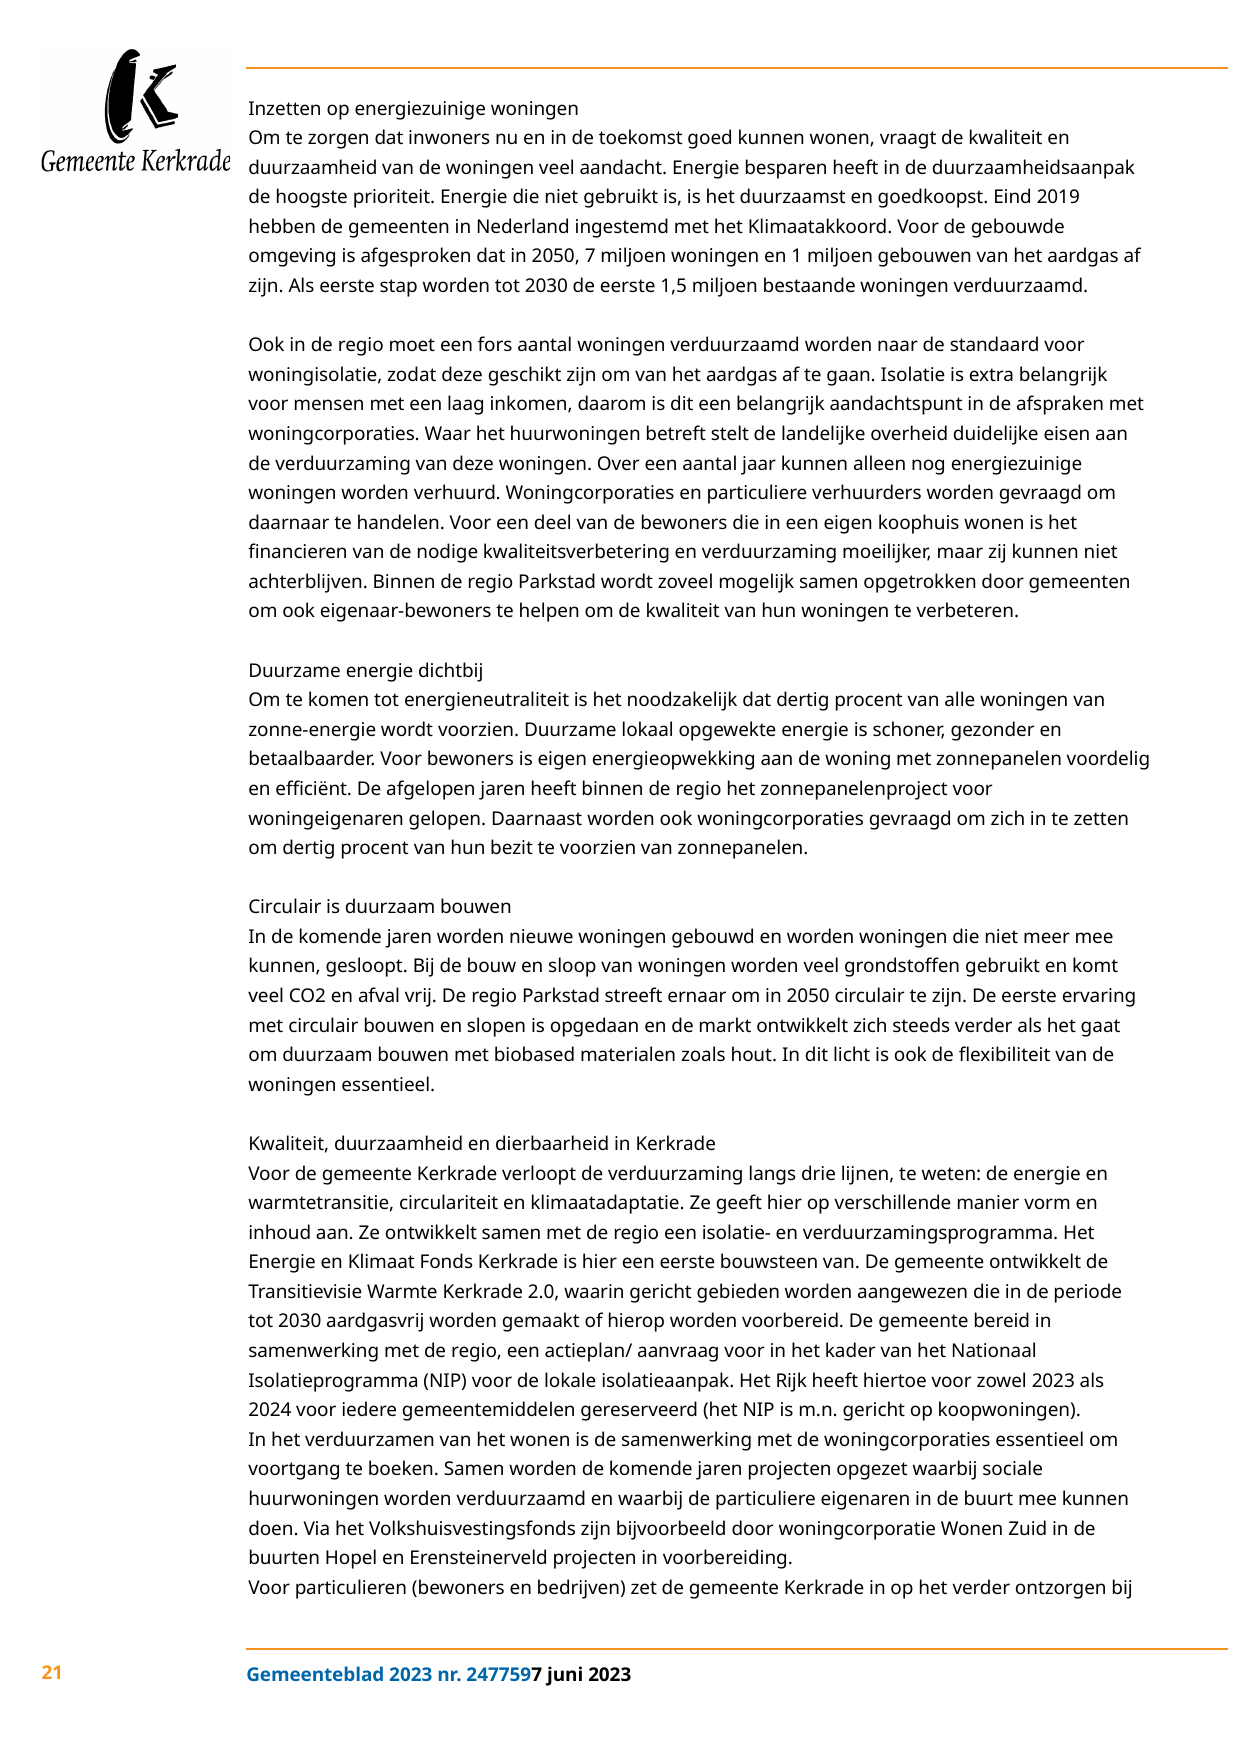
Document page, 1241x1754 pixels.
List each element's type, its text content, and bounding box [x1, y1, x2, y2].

text Om te zorgen dat inwoners nu en in de toekomst goed kunnen wonen, vraagt de kwaliteit en duurzaamheid van de woningen veel aandacht. Energie besparen heeft in de duurzaamheidsaanpak de hoogste prioriteit. Energie die niet gebruikt is, is het duurzaamst en goedkoopst. Eind 2019 hebben de gemeenten in Nederland ingestemd met het Klimaatakkoord. Voor de gebouwde omgeving is afgesproken dat in 2050, 7 miljoen woningen en 1 miljoen gebouwen van het aardgas af zijn. Als eerste stap worden tot 2030 de eerste 1,5 miljoen bestaande woningen verduurzaamd. [248, 124, 1152, 298]
picture [41, 47, 231, 172]
text Circulair is duurzaam bouwen [248, 893, 1152, 919]
text Kwaliteit, duurzaamheid en dierbaarheid in Kerkrade [248, 1130, 1152, 1156]
text Om te komen tot energieneutraliteit is het noodzakelijk dat dertig procent van alle woningen van zonne-energie wordt voorzien. Duurzame lokaal opgewekte energie is schoner, gezonder en betaalbaarder. Voor bewoners is eigen energieopwekking aan de woning met zonnepanelen voordelig en efficiënt. De afgelopen jaren heeft binnen de regio het zonnepanelenproject voor woningeigenaren gelopen. Daarnaast worden ook woningcorporaties gevraagd om zich in te zetten om dertig procent van hun bezit te voorzien van zonnepanelen. [248, 686, 1152, 860]
text Inzetten op energiezuinige woningen [248, 95, 1152, 121]
text Voor de gemeente Kerkrade verloopt de verduurzaming langs drie lijnen, te weten: de energie en warmtetransitie, circulariteit en klimaatadaptatie. Ze geeft hier op verschillende manier vorm en inhoud aan. Ze ontwikkelt samen met de regio een isolatie- en verduurzamingsprogramma. Het Energie en Klimaat Fonds Kerkrade is hier een eerste bouwsteen van. De gemeente ontwikkelt de Transitievisie Warmte Kerkrade 2.0, waarin gericht gebieden worden aangewezen die in de periode tot 2030 aardgasvrij worden gemaakt of hierop worden voorbereid. De gemeente bereid in samenwerking met de regio, een actieplan/ aanvraag voor in het kader van het Nationaal Isolatieprogramma (NIP) voor de lokale isolatieaanpak. Het Rijk heeft hiertoe voor zowel 2023 als 2024 voor iedere gemeentemiddelen gereserveerd (het NIP is m.n. gericht op koopwoningen). [248, 1160, 1152, 1422]
text Duurzame energie dichtbij [248, 657, 1152, 683]
text Ook in de regio moet een fors aantal woningen verduurzaamd worden naar de standaard voor woningisolatie, zodat deze geschikt zijn om van het aardgas af te gaan. Isolatie is extra belangrijk voor mensen met een laag inkomen, daarom is dit een belangrijk aandachtspunt in de afspraken met woningcorporaties. Waar het huurwoningen betreft stelt de landelijke overheid duidelijke eisen aan de verduurzaming van deze woningen. Over een aantal jaar kunnen alleen nog energiezuinige woningen worden verhuurd. Woningcorporaties en particuliere verhuurders worden gevraagd om daarnaar te handelen. Voor een deel van de bewoners die in een eigen koophuis wonen is het financieren van de nodige kwaliteitsverbetering en verduurzaming moeilijker, maar zij kunnen niet achterblijven. Binnen de regio Parkstad wordt zoveel mogelijk samen opgetrokken door gemeenten om ook eigenaar-bewoners te helpen om de kwaliteit van hun woningen te verbeteren. [248, 331, 1152, 623]
text In de komende jaren worden nieuwe woningen gebouwd en worden woningen die niet meer mee kunnen, gesloopt. Bij de bouw en sloop van woningen worden veel grondstoffen gebruikt en komt veel CO2 en afval vrij. De regio Parkstad streeft ernaar om in 2050 circulair te zijn. De eerste ervaring met circulair bouwen en slopen is opgedaan en de markt ontwikkelt zich steeds verder als het gaat om duurzaam bouwen met biobased materialen zoals hout. In dit licht is ook de flexibiliteit van de woningen essentieel. [248, 923, 1152, 1097]
text In het verduurzamen van het wonen is de samenwerking met de woningcorporaties essentieel om voortgang te boeken. Samen worden de komende jaren projecten opgezet waarbij sociale huurwoningen worden verduurzaamd en waarbij de particuliere eigenaren in de buurt mee kunnen doen. Via het Volkshuisvestingsfonds zijn bijvoorbeeld door woningcorporatie Wonen Zuid in de buurten Hopel en Erensteinerveld projecten in voorbereiding. [248, 1426, 1152, 1570]
text Voor particulieren (bewoners en bedrijven) zet de gemeente Kerkrade in op het verder ontzorgen bij [248, 1574, 1152, 1600]
